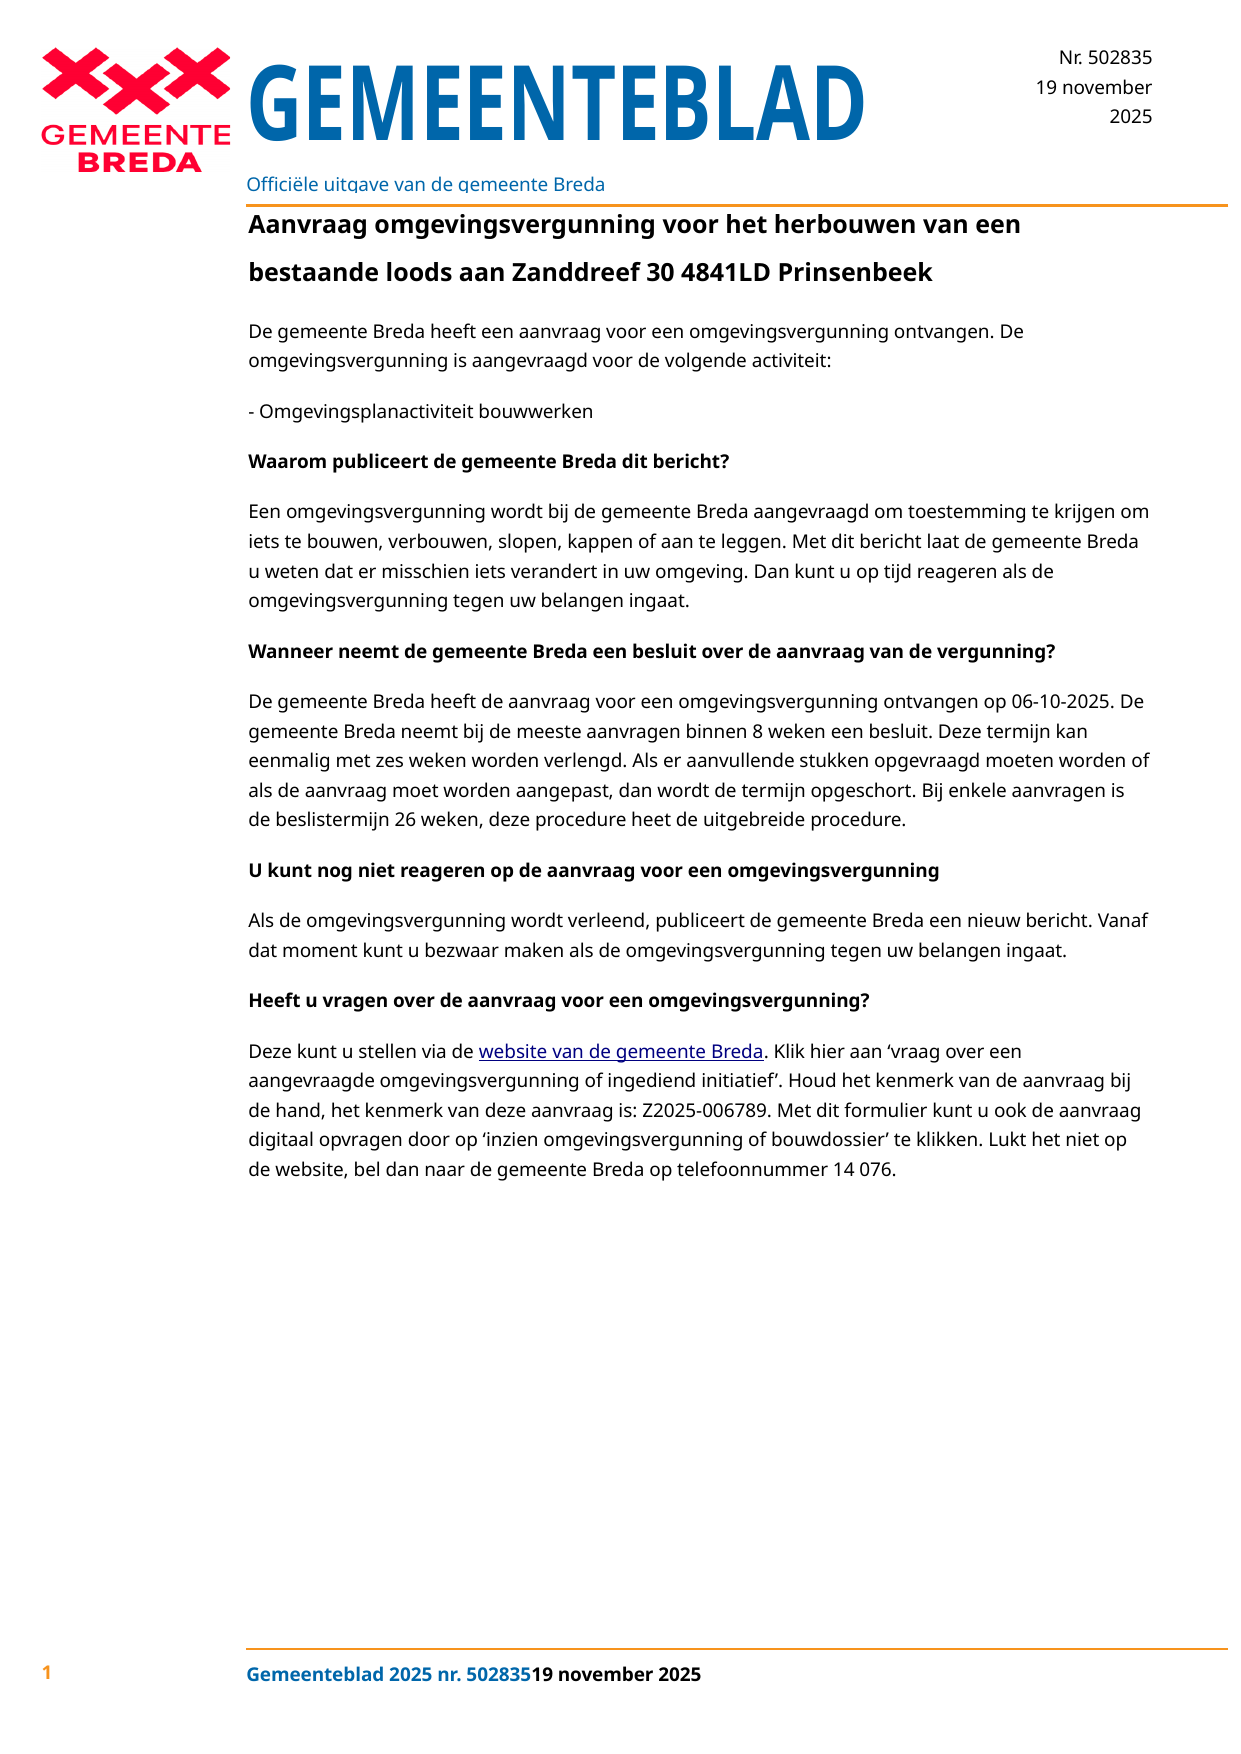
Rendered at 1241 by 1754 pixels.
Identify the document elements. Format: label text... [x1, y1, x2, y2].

text U kunt nog niet reageren op de aanvraag voor een omgevingsvergunning [248, 857, 1152, 883]
text De gemeente Breda heeft een aanvraag voor een omgevingsvergunning ontvangen. De omgevingsvergunning is aangevraagd voor de volgende activiteit: [248, 318, 1152, 373]
text Als de omgevingsvergunning wordt verleend, publiceert de gemeente Breda een nieuw bericht. Vanaf dat moment kunt u bezwaar maken als de omgevingsvergunning tegen uw belangen ingaat. [248, 907, 1152, 963]
text Een omgevingsvergunning wordt bij de gemeente Breda aangevraagd om toestemming te krijgen om iets te bouwen, verbouwen, slopen, kappen of aan te leggen. Met dit bericht laat de gemeente Breda u weten dat er misschien iets verandert in uw omgeving. Dan kunt u op tijd reageren als de omgevingsvergunning tegen uw belangen ingaat. [248, 499, 1152, 613]
text Aanvraag omgevingsvergunning voor het herbouwen van een bestaande loods aan Zanddreef 30 4841LD Prinsenbeek [248, 207, 1152, 288]
picture [41, 47, 231, 172]
text Waarom publiceert de gemeente Breda dit bericht? [248, 448, 1152, 474]
text Heeft u vragen over de aanvraag voor een omgevingsvergunning? [248, 987, 1152, 1013]
text Wanneer neemt de gemeente Breda een besluit over de aanvraag van de vergunning? [248, 638, 1152, 664]
text De gemeente Breda heeft de aanvraag voor een omgevingsvergunning ontvangen op 06-10-2025. De gemeente Breda neemt bij de meeste aanvragen binnen 8 weken een besluit. Deze termijn kan eenmalig met zes weken worden verlengd. Als er aanvullende stukken opgevraagd moeten worden of als de aanvraag moet worden aangepast, dan wordt de termijn opgeschort. Bij enkele aanvragen is de beslistermijn 26 weken, deze procedure heet de uitgebreide procedure. [248, 688, 1152, 832]
text Deze kunt u stellen via de website van de gemeente Breda. Klik hier aan ‘vraag over een aangevraagde omgevingsvergunning of ingediend initiatief’. Houd het kenmerk van de aanvraag bij de hand, het kenmerk van deze aanvraag is: Z2025-006789. Met dit formulier kunt u ook de aanvraag digitaal opvragen door op ‘inzien omgevingsvergunning of bouwdossier’ te klikken. Lukt het niet op de website, bel dan naar de gemeente Breda op telefoonnummer 14 076. [248, 1038, 1152, 1182]
text - Omgevingsplanactiviteit bouwwerken [248, 398, 1152, 424]
